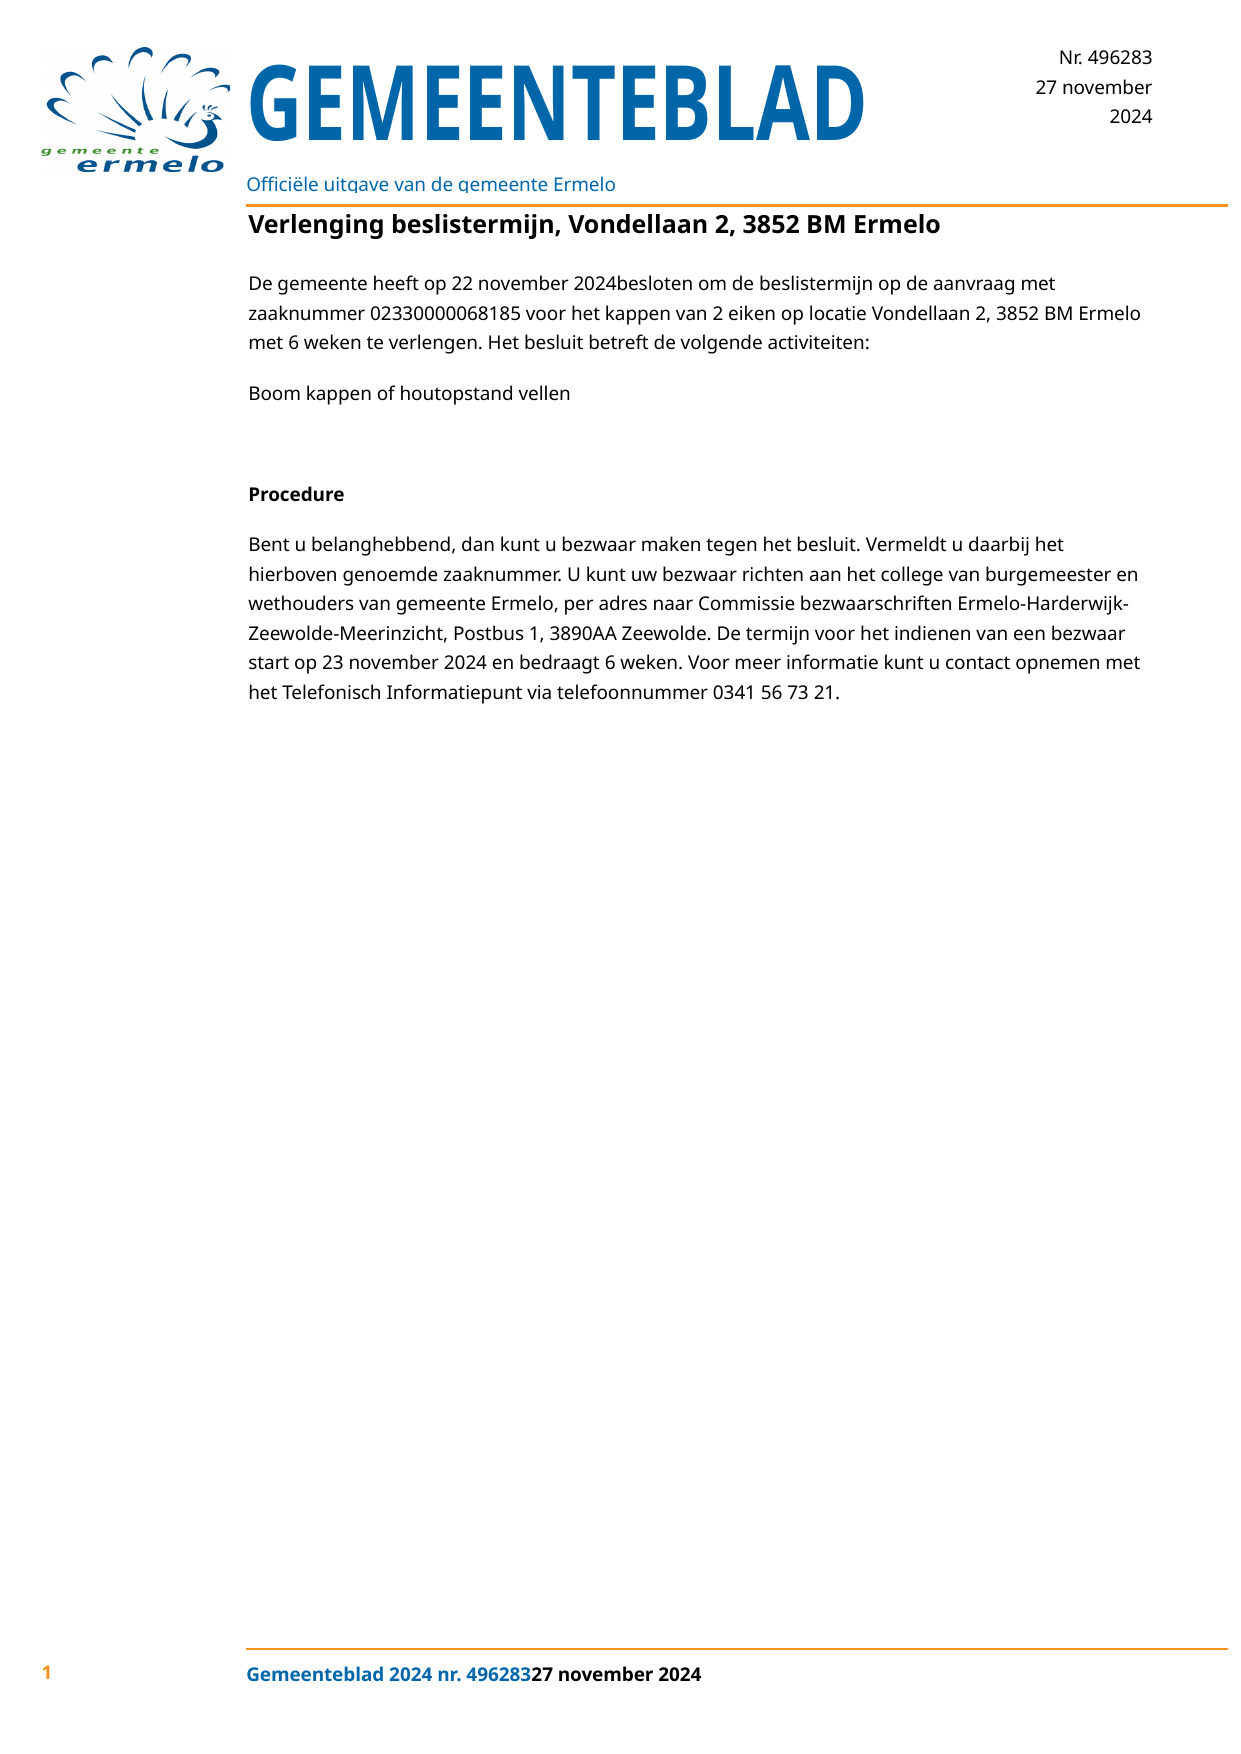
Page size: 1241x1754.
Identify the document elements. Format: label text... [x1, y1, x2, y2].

text Boom kappen of houtopstand vellen [248, 380, 1152, 406]
text De gemeente heeft op 22 november 2024besloten om de beslistermijn op de aanvraag met zaaknummer 02330000068185 voor het kappen van 2 eiken op locatie Vondellaan 2, 3852 BM Ermelo met 6 weken te verlengen. Het besluit betreft de volgende activiteiten: [248, 270, 1152, 355]
text Procedure [248, 481, 1152, 506]
text Verlenging beslistermijn, Vondellaan 2, 3852 BM Ermelo [248, 207, 1152, 241]
picture [41, 47, 231, 172]
text Bent u belanghebbend, dan kunt u bezwaar maken tegen het besluit. Vermeldt u daarbij het hierboven genoemde zaaknummer. U kunt uw bezwaar richten aan het college van burgemeester en wethouders van gemeente Ermelo, per adres naar Commissie bezwaarschriften Ermelo-Harderwijk-Zeewolde-Meerinzicht, Postbus 1, 3890AA Zeewolde. De termijn voor het indienen van een bezwaar start op 23 november 2024 en bedraagt 6 weken. Voor meer informatie kunt u contact opnemen met het Telefonisch Informatiepunt via telefoonnummer 0341 56 73 21. [248, 531, 1152, 705]
